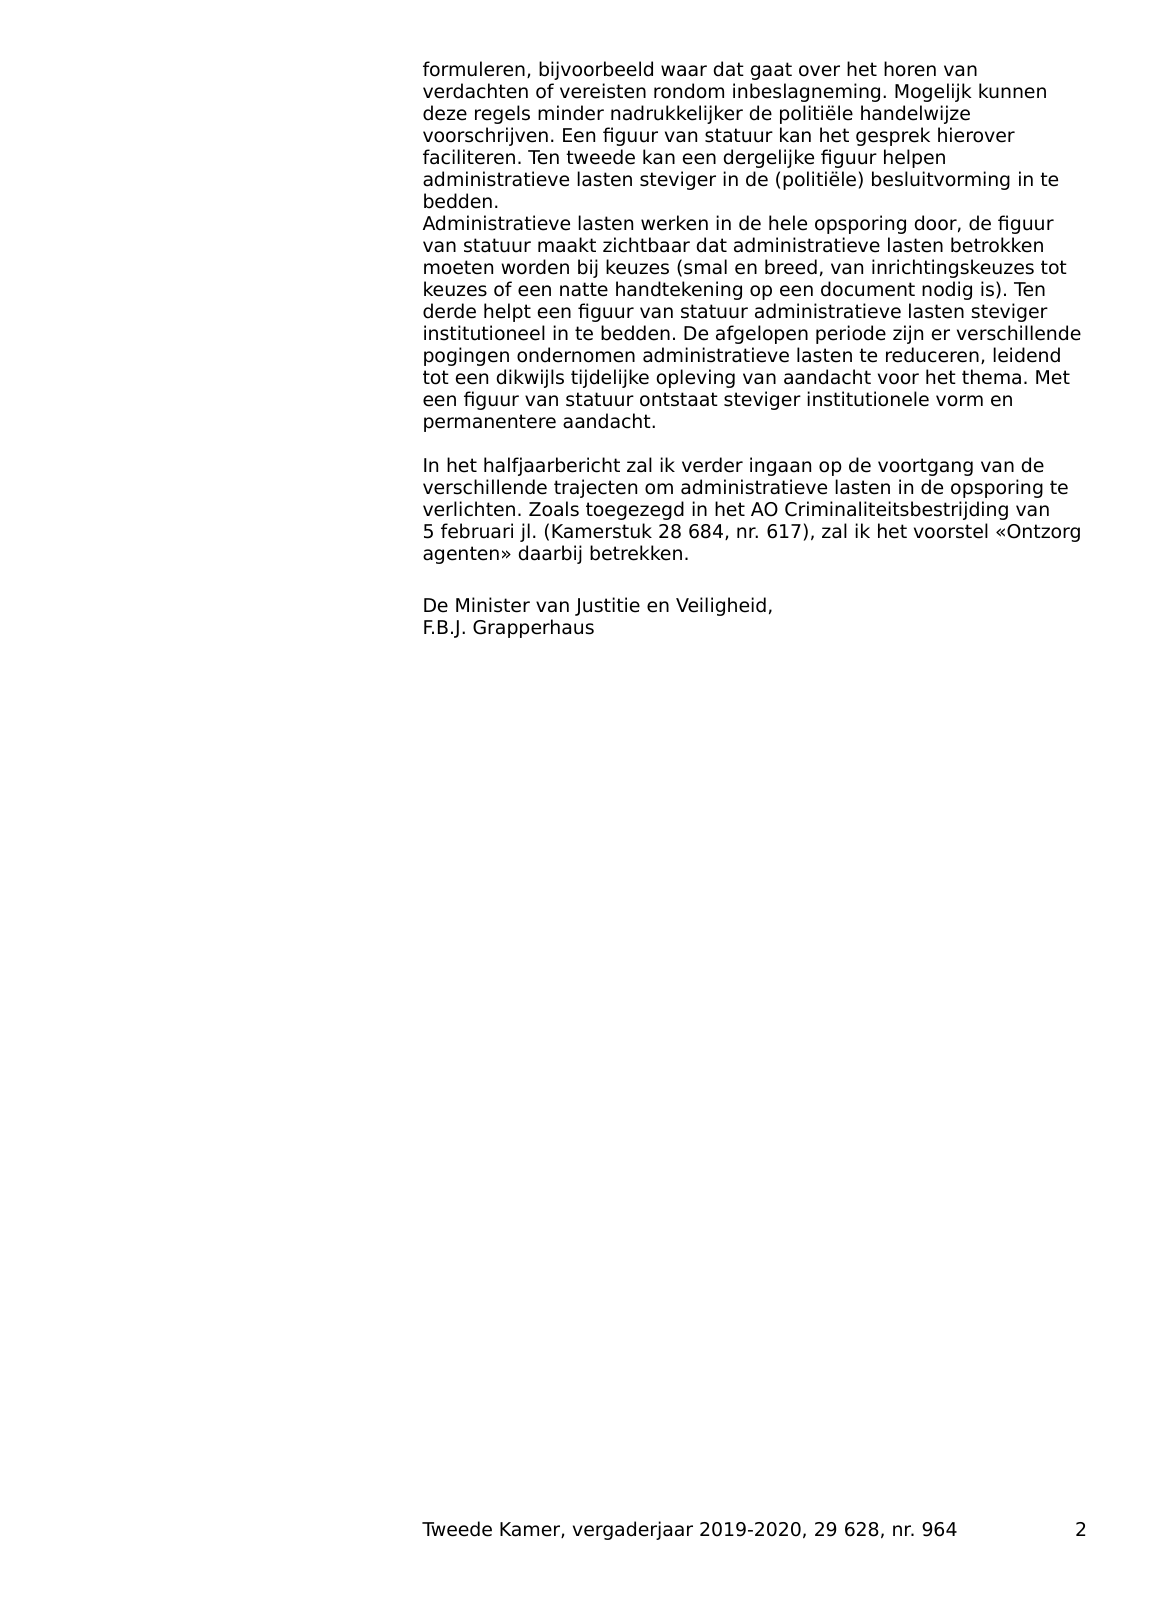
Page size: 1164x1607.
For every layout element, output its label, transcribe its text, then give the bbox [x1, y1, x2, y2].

text In het halfjaarbericht zal ik verder ingaan op de voortgang van de verschillende trajecten om administratieve lasten in de opsporing te verlichten. Zoals toegezegd in het AO Criminaliteitsbestrijding van 5 februari jl. (Kamerstuk 28 684, nr. 617), zal ik het voorstel «Ontzorg agenten» daarbij betrekken. [422, 455, 1087, 565]
text formuleren, bijvoorbeeld waar dat gaat over het horen van verdachten of vereisten rondom inbeslagneming. Mogelijk kunnen deze regels minder nadrukkelijker de politiële handelwijze voorschrijven. Een figuur van statuur kan het gesprek hierover faciliteren. Ten tweede kan een dergelijke figuur helpen administratieve lasten steviger in de (politiële) besluitvorming in te bedden. [422, 59, 1087, 213]
text Administratieve lasten werken in de hele opsporing door, de figuur van statuur maakt zichtbaar dat administratieve lasten betrokken moeten worden bij keuzes (smal en breed, van inrichtingskeuzes tot keuzes of een natte handtekening op een document nodig is). Ten derde helpt een figuur van statuur administratieve lasten steviger institutioneel in te bedden. De afgelopen periode zijn er verschillende pogingen ondernomen administratieve lasten te reduceren, leidend tot een dikwijls tijdelijke opleving van aandacht voor het thema. Met een figuur van statuur ontstaat steviger institutionele vorm en permanentere aandacht. [422, 213, 1087, 433]
text De Minister van Justitie en Veiligheid, F.B.J. Grapperhaus [422, 595, 1087, 639]
